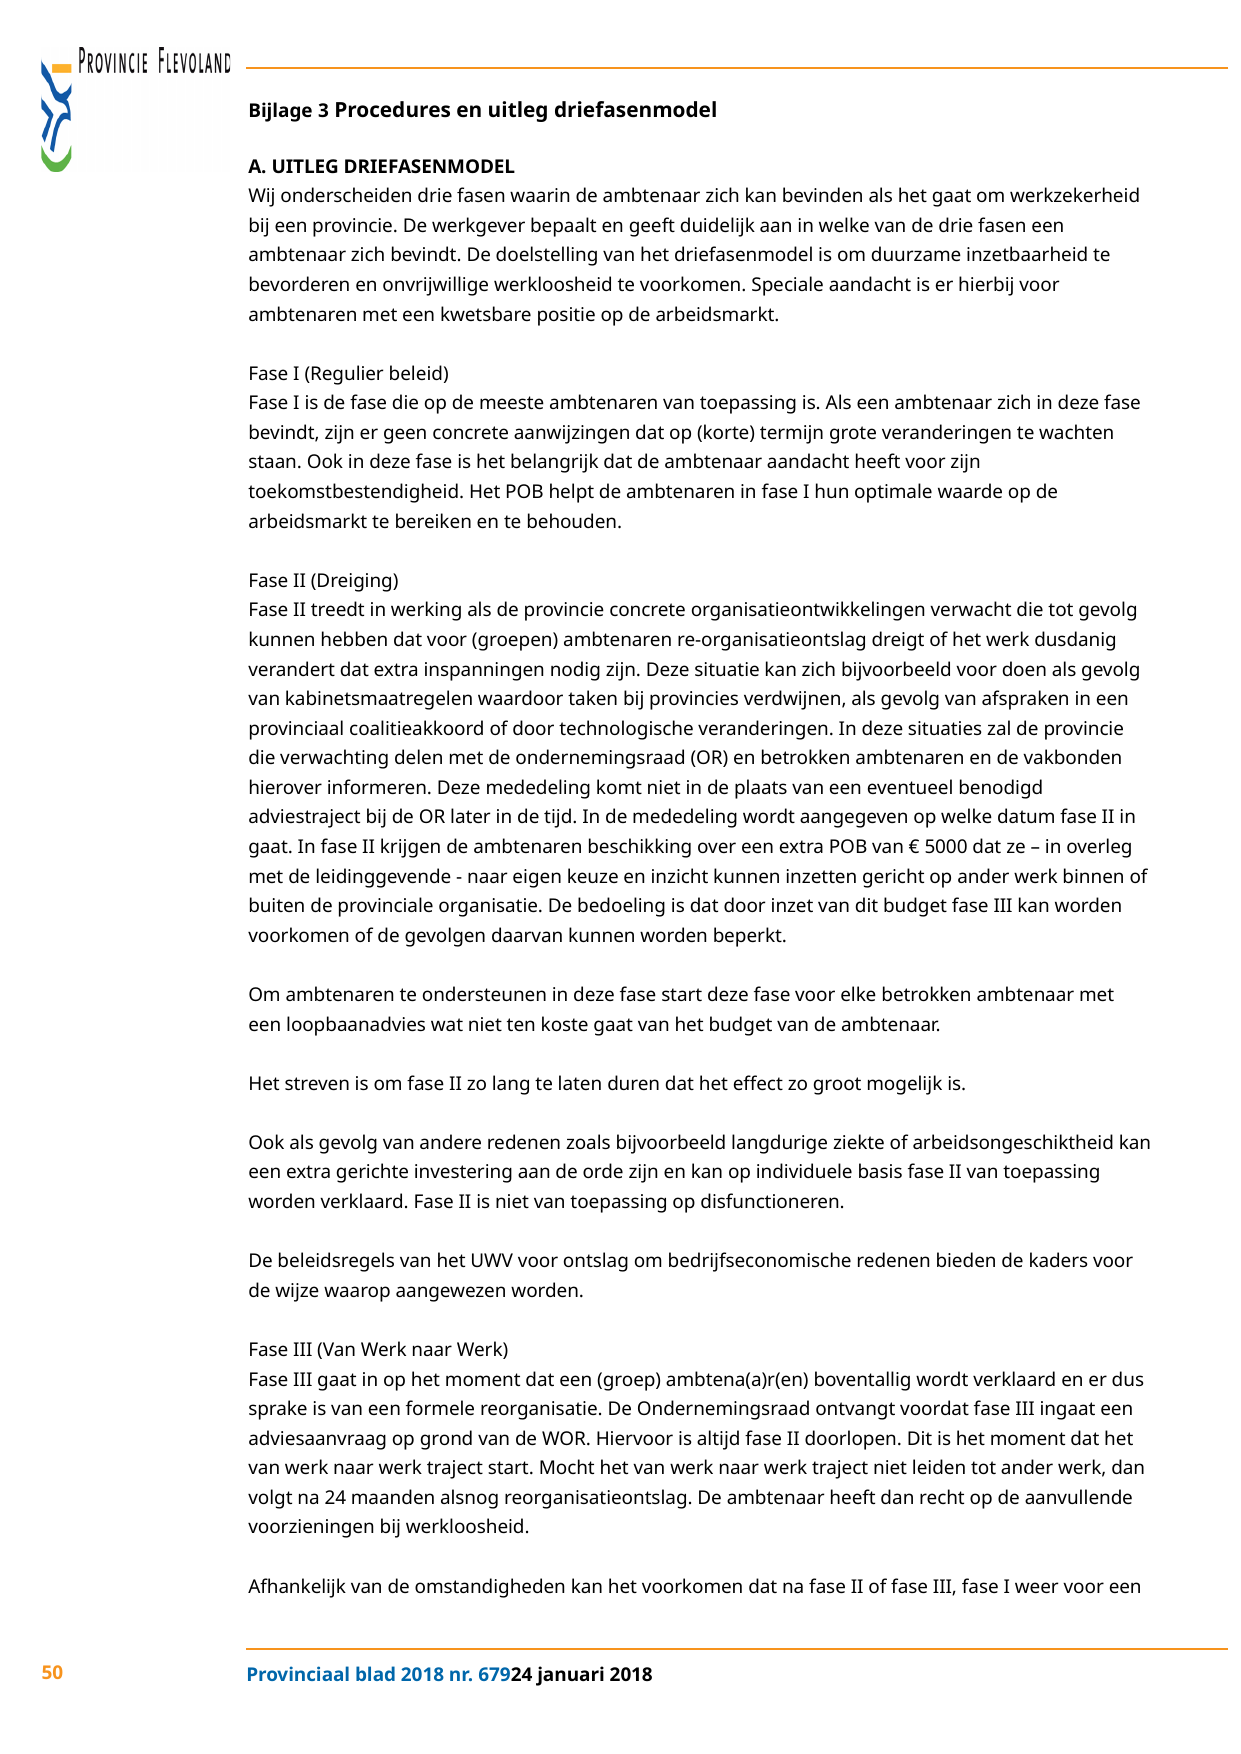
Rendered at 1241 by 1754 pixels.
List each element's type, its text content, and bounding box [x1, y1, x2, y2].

text Fase II treedt in werking als de provincie concrete organisatieontwikkelingen verwacht die tot gevolg kunnen hebben dat voor (groepen) ambtenaren re-organisatieontslag dreigt of het werk dusdanig verandert dat extra inspanningen nodig zijn. Deze situatie kan zich bijvoorbeeld voor doen als gevolg van kabinetsmaatregelen waardoor taken bij provincies verdwijnen, als gevolg van afspraken in een provinciaal coalitieakkoord of door technologische veranderingen. In deze situaties zal de provincie die verwachting delen met de ondernemingsraad (OR) en betrokken ambtenaren en de vakbonden hierover informeren. Deze mededeling komt niet in de plaats van een eventueel benodigd adviestraject bij de OR later in de tijd. In de mededeling wordt aangegeven op welke datum fase II in gaat. In fase II krijgen de ambtenaren beschikking over een extra POB van € 5000 dat ze – in overleg met de leidinggevende - naar eigen keuze en inzicht kunnen inzetten gericht op ander werk binnen of buiten de provinciale organisatie. De bedoeling is dat door inzet van dit budget fase III kan worden voorkomen of de gevolgen daarvan kunnen worden beperkt. [248, 597, 1152, 948]
text Fase I (Regulier beleid) [248, 360, 1152, 386]
text Wij onderscheiden drie fasen waarin de ambtenaar zich kan bevinden als het gaat om werkzekerheid bij een provincie. De werkgever bepaalt en geeft duidelijk aan in welke van de drie fasen een ambtenaar zich bevindt. De doelstelling van het driefasenmodel is om duurzame inzetbaarheid te bevorderen en onvrijwillige werkloosheid te voorkomen. Speciale aandacht is er hierbij voor ambtenaren met een kwetsbare positie op de arbeidsmarkt. [248, 182, 1152, 327]
text Ook als gevolg van andere redenen zoals bijvoorbeeld langdurige ziekte of arbeidsongeschiktheid kan een extra gerichte investering aan de orde zijn en kan op individuele basis fase II van toepassing worden verklaard. Fase II is niet van toepassing op disfunctioneren. [248, 1129, 1152, 1214]
text Om ambtenaren te ondersteunen in deze fase start deze fase voor elke betrokken ambtenaar met een loopbaanadvies wat niet ten koste gaat van het budget van de ambtenaar. [248, 981, 1152, 1037]
text Het streven is om fase II zo lang te laten duren dat het effect zo groot mogelijk is. [248, 1070, 1152, 1096]
text Fase I is de fase die op de meeste ambtenaren van toepassing is. Als een ambtenaar zich in deze fase bevindt, zijn er geen concrete aanwijzingen dat op (korte) termijn grote veranderingen te wachten staan. Ook in deze fase is het belangrijk dat de ambtenaar aandacht heeft voor zijn toekomstbestendigheid. Het POB helpt de ambtenaren in fase I hun optimale waarde op de arbeidsmarkt te bereiken en te behouden. [248, 389, 1152, 534]
text Fase III (Van Werk naar Werk) [248, 1336, 1152, 1362]
text A. UITLEG DRIEFASENMODEL [248, 153, 1152, 179]
text Bijlage 3 Procedures en uitleg driefasenmodel [248, 95, 1152, 123]
text Afhankelijk van de omstandigheden kan het voorkomen dat na fase II of fase III, fase I weer voor een [248, 1573, 1152, 1599]
picture [41, 47, 231, 172]
text De beleidsregels van het UWV voor ontslag om bedrijfseconomische redenen bieden de kaders voor de wijze waarop aangewezen worden. [248, 1247, 1152, 1303]
text Fase II (Dreiging) [248, 567, 1152, 593]
text Fase III gaat in op het moment dat een (groep) ambtena(a)r(en) boventallig wordt verklaard en er dus sprake is van een formele reorganisatie. De Ondernemingsraad ontvangt voordat fase III ingaat een adviesaanvraag op grond van de WOR. Hiervoor is altijd fase II doorlopen. Dit is het moment dat het van werk naar werk traject start. Mocht het van werk naar werk traject niet leiden tot ander werk, dan volgt na 24 maanden alsnog reorganisatieontslag. De ambtenaar heeft dan recht op de aanvullende voorzieningen bij werkloosheid. [248, 1366, 1152, 1539]
